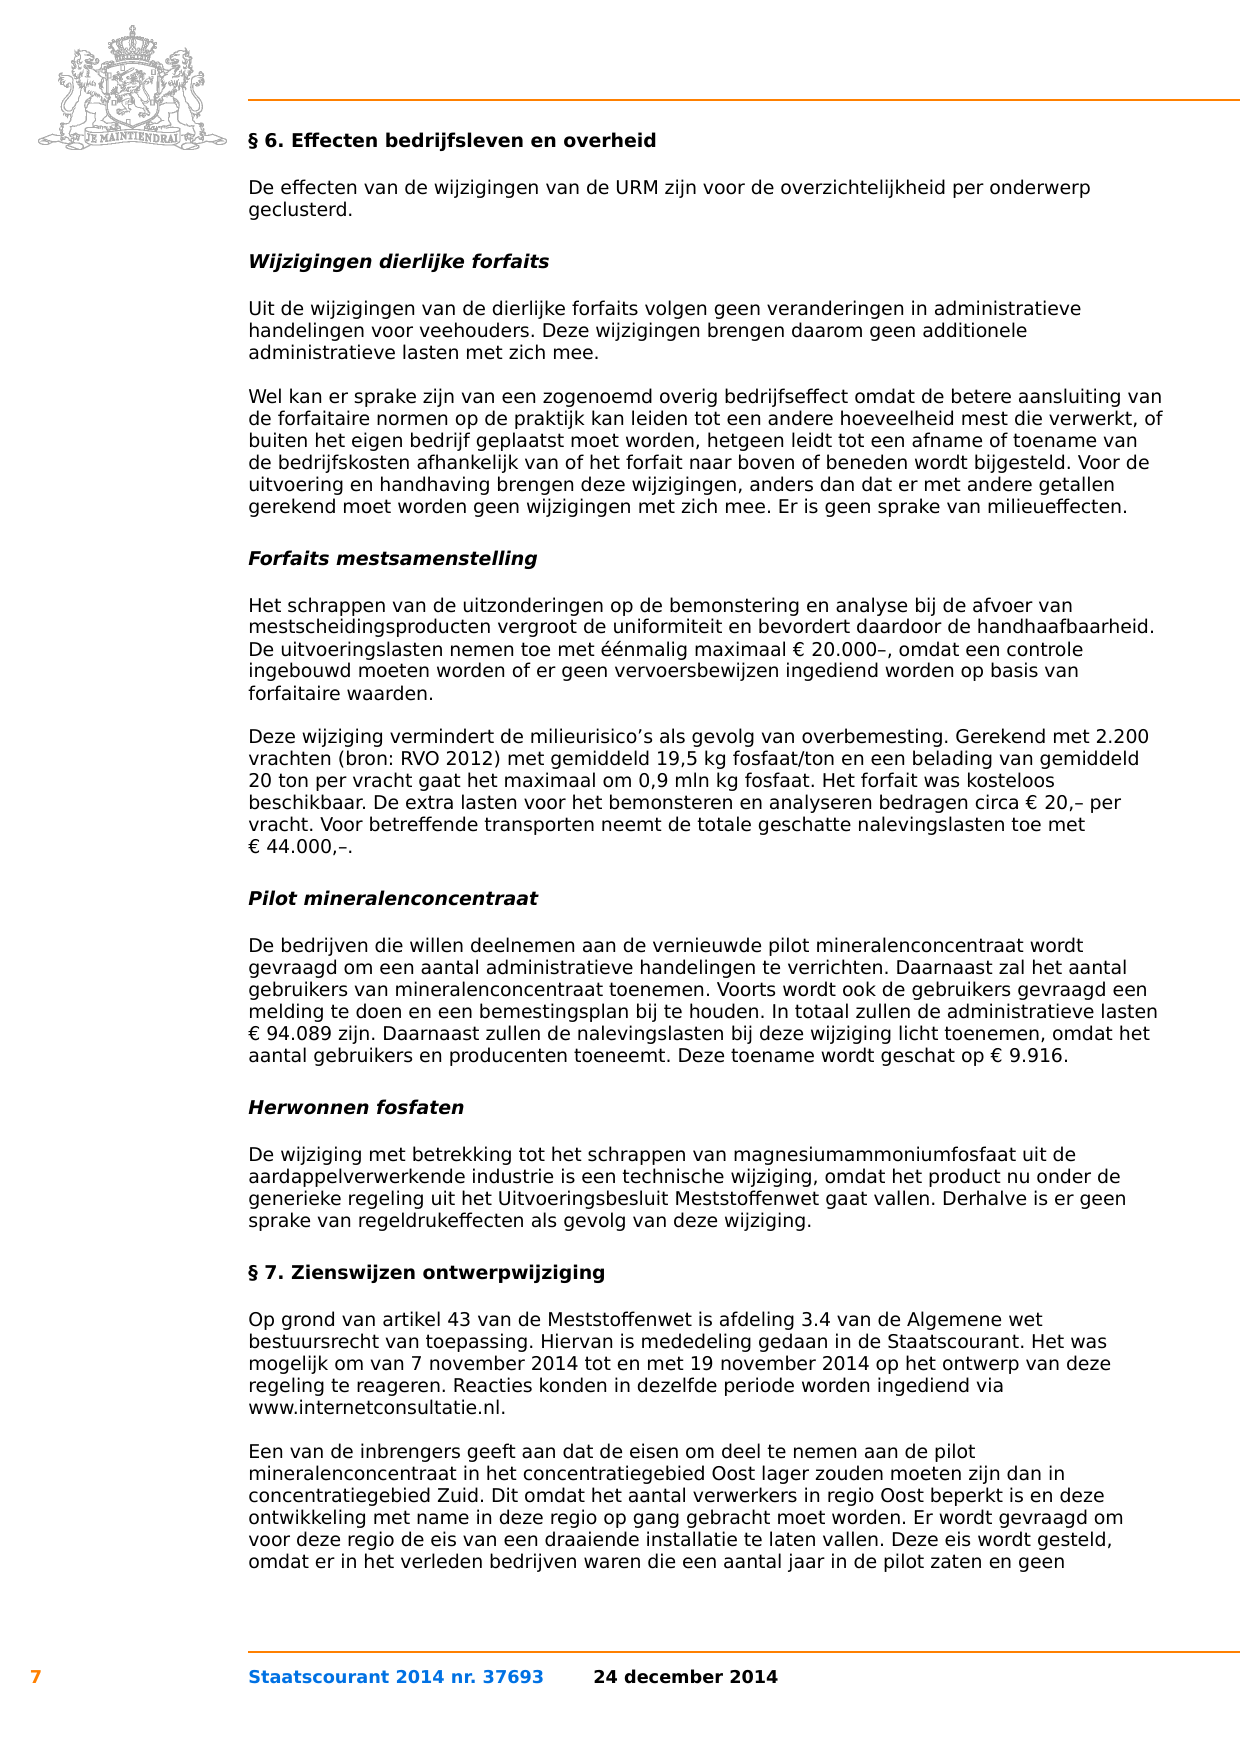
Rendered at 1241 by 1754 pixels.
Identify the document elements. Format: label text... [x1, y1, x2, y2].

text De bedrijven die willen deelnemen aan de vernieuwde pilot mineralenconcentraat wordt gevraagd om een aantal administratieve handelingen te verrichten. Daarnaast zal het aantal gebruikers van mineralenconcentraat toenemen. Voorts wordt ook de gebruikers gevraagd een melding te doen en een bemestingsplan bij te houden. In totaal zullen de administratieve lasten € 94.089 zijn. Daarnaast zullen de nalevingslasten bij deze wijziging licht toenemen, omdat het aantal gebruikers en producenten toeneemt. Deze toename wordt geschat op € 9.916. [248, 935, 1163, 1067]
text De effecten van de wijzigingen van de URM zijn voor de overzichtelijkheid per onderwerp geclusterd. [248, 177, 1163, 221]
subtitle § 6. Effecten bedrijfsleven en overheid [248, 130, 1163, 152]
picture [38, 25, 227, 150]
text Een van de inbrengers geeft aan dat de eisen om deel te nemen aan de pilot mineralenconcentraat in het concentratiegebied Oost lager zouden moeten zijn dan in concentratiegebied Zuid. Dit omdat het aantal verwerkers in regio Oost beperkt is en deze ontwikkeling met name in deze regio op gang gebracht moet worden. Er wordt gevraagd om voor deze regio de eis van een draaiende installatie te laten vallen. Deze eis wordt gesteld, omdat er in het verleden bedrijven waren die een aantal jaar in de pilot zaten en geen [248, 1441, 1163, 1572]
subtitle Forfaits mestsamenstelling [248, 547, 1163, 569]
text Op grond van artikel 43 van de Meststoffenwet is afdeling 3.4 van de Algemene wet bestuursrecht van toepassing. Hiervan is mededeling gedaan in de Staatscourant. Het was mogelijk om van 7 november 2014 tot en met 19 november 2014 op het ontwerp van deze regeling te reageren. Reacties konden in dezelfde periode worden ingediend via www.internetconsultatie.nl. [248, 1309, 1163, 1419]
subtitle Pilot mineralenconcentraat [248, 888, 1163, 910]
text De wijziging met betrekking tot het schrappen van magnesiumammoniumfosfaat uit de aardappelverwerkende industrie is een technische wijziging, omdat het product nu onder de generieke regeling uit het Uitvoeringsbesluit Meststoffenwet gaat vallen. Derhalve is er geen sprake van regeldrukeffecten als gevolg van deze wijziging. [248, 1144, 1163, 1232]
text Wel kan er sprake zijn van een zogenoemd overig bedrijfseffect omdat de betere aansluiting van de forfaitaire normen op de praktijk kan leiden tot een andere hoeveelheid mest die verwerkt, of buiten het eigen bedrijf geplaatst moet worden, hetgeen leidt tot een afname of toename van de bedrijfskosten afhankelijk van of het forfait naar boven of beneden wordt bijgesteld. Voor de uitvoering en handhaving brengen deze wijzigingen, anders dan dat er met andere getallen gerekend moet worden geen wijzigingen met zich mee. Er is geen sprake van milieueffecten. [248, 386, 1163, 517]
subtitle Wijzigingen dierlijke forfaits [248, 251, 1163, 273]
text Uit de wijzigingen van de dierlijke forfaits volgen geen veranderingen in administratieve handelingen voor veehouders. Deze wijzigingen brengen daarom geen additionele administratieve lasten met zich mee. [248, 298, 1163, 364]
subtitle § 7. Zienswijzen ontwerpwijziging [248, 1262, 1163, 1284]
subtitle Herwonnen fosfaten [248, 1097, 1163, 1119]
text Het schrappen van de uitzonderingen op de bemonstering en analyse bij de afvoer van mestscheidingsproducten vergroot de uniformiteit en bevordert daardoor de handhaafbaarheid. De uitvoeringslasten nemen toe met éénmalig maximaal € 20.000–, omdat een controle ingebouwd moeten worden of er geen vervoersbewijzen ingediend worden op basis van forfaitaire waarden. [248, 594, 1163, 704]
text Deze wijziging vermindert de milieurisico’s als gevolg van overbemesting. Gerekend met 2.200 vrachten (bron: RVO 2012) met gemiddeld 19,5 kg fosfaat/ton en een belading van gemiddeld 20 ton per vracht gaat het maximaal om 0,9 mln kg fosfaat. Het forfait was kosteloos beschikbaar. De extra lasten voor het bemonsteren en analyseren bedragen circa € 20,– per vracht. Voor betreffende transporten neemt de totale geschatte nalevingslasten toe met € 44.000,–. [248, 726, 1163, 858]
